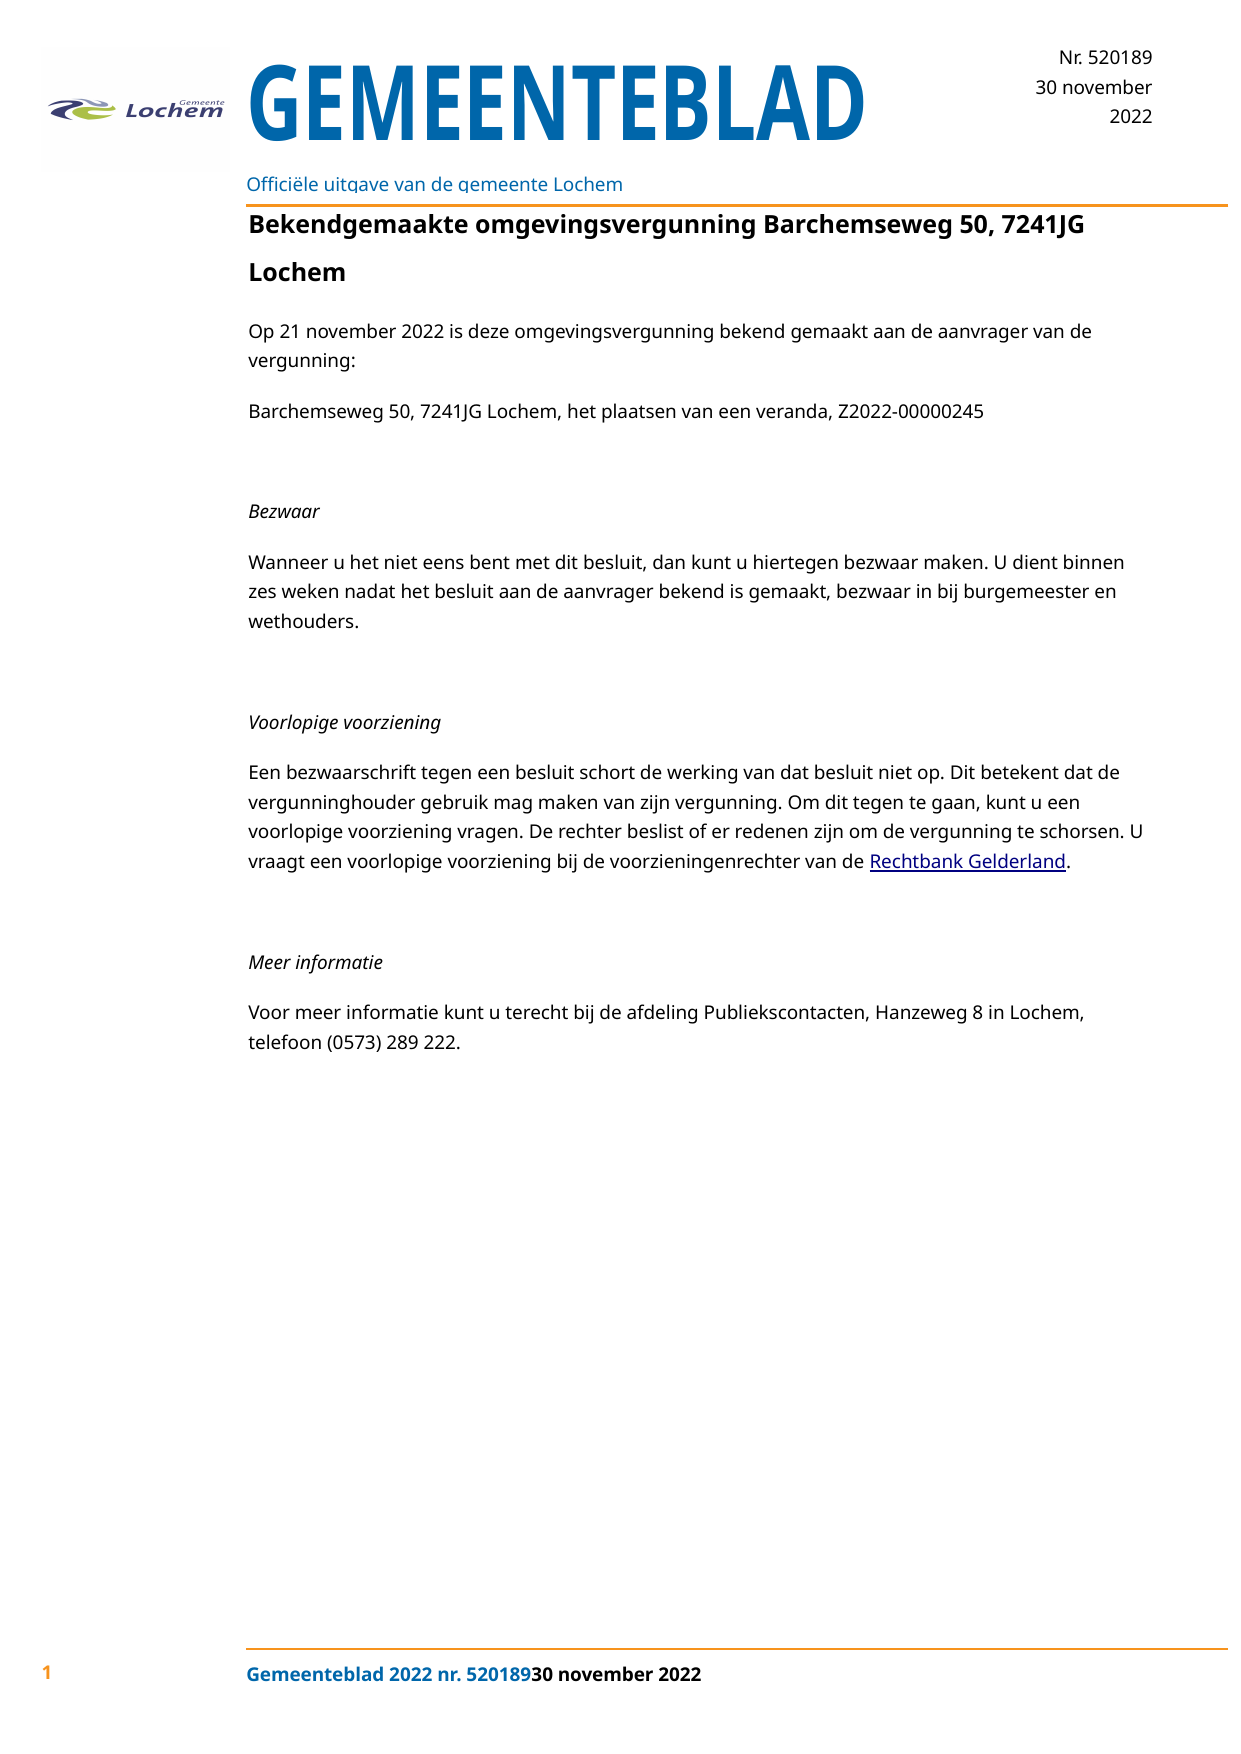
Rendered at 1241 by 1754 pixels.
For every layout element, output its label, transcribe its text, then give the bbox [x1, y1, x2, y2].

text Barchemseweg 50, 7241JG Lochem, het plaatsen van een veranda, Z2022-00000245 [248, 398, 1152, 424]
text Voorlopige voorziening [248, 709, 1152, 735]
text Meer informatie [248, 949, 1152, 975]
text Op 21 november 2022 is deze omgevingsvergunning bekend gemaakt aan de aanvrager van de vergunning: [248, 318, 1152, 373]
text Wanneer u het niet eens bent met dit besluit, dan kunt u hiertegen bezwaar maken. U dient binnen zes weken nadat het besluit aan de aanvrager bekend is gemaakt, bezwaar in bij burgemeester en wethouders. [248, 549, 1152, 634]
picture [41, 47, 231, 172]
text Bekendgemaakte omgevingsvergunning Barchemseweg 50, 7241JG Lochem [248, 207, 1152, 288]
text Bezwaar [248, 499, 1152, 524]
text Een bezwaarschrift tegen een besluit schort de werking van dat besluit niet op. Dit betekent dat de vergunninghouder gebruik mag maken van zijn vergunning. Om dit tegen te gaan, kunt u een voorlopige voorziening vragen. De rechter beslist of er redenen zijn om de vergunning te schorsen. U vraagt een voorlopige voorziening bij de voorzieningenrechter van de Rechtbank Gelderland. [248, 759, 1152, 874]
text Voor meer informatie kunt u terecht bij de afdeling Publiekscontacten, Hanzeweg 8 in Lochem, telefoon (0573) 289 222. [248, 999, 1152, 1055]
